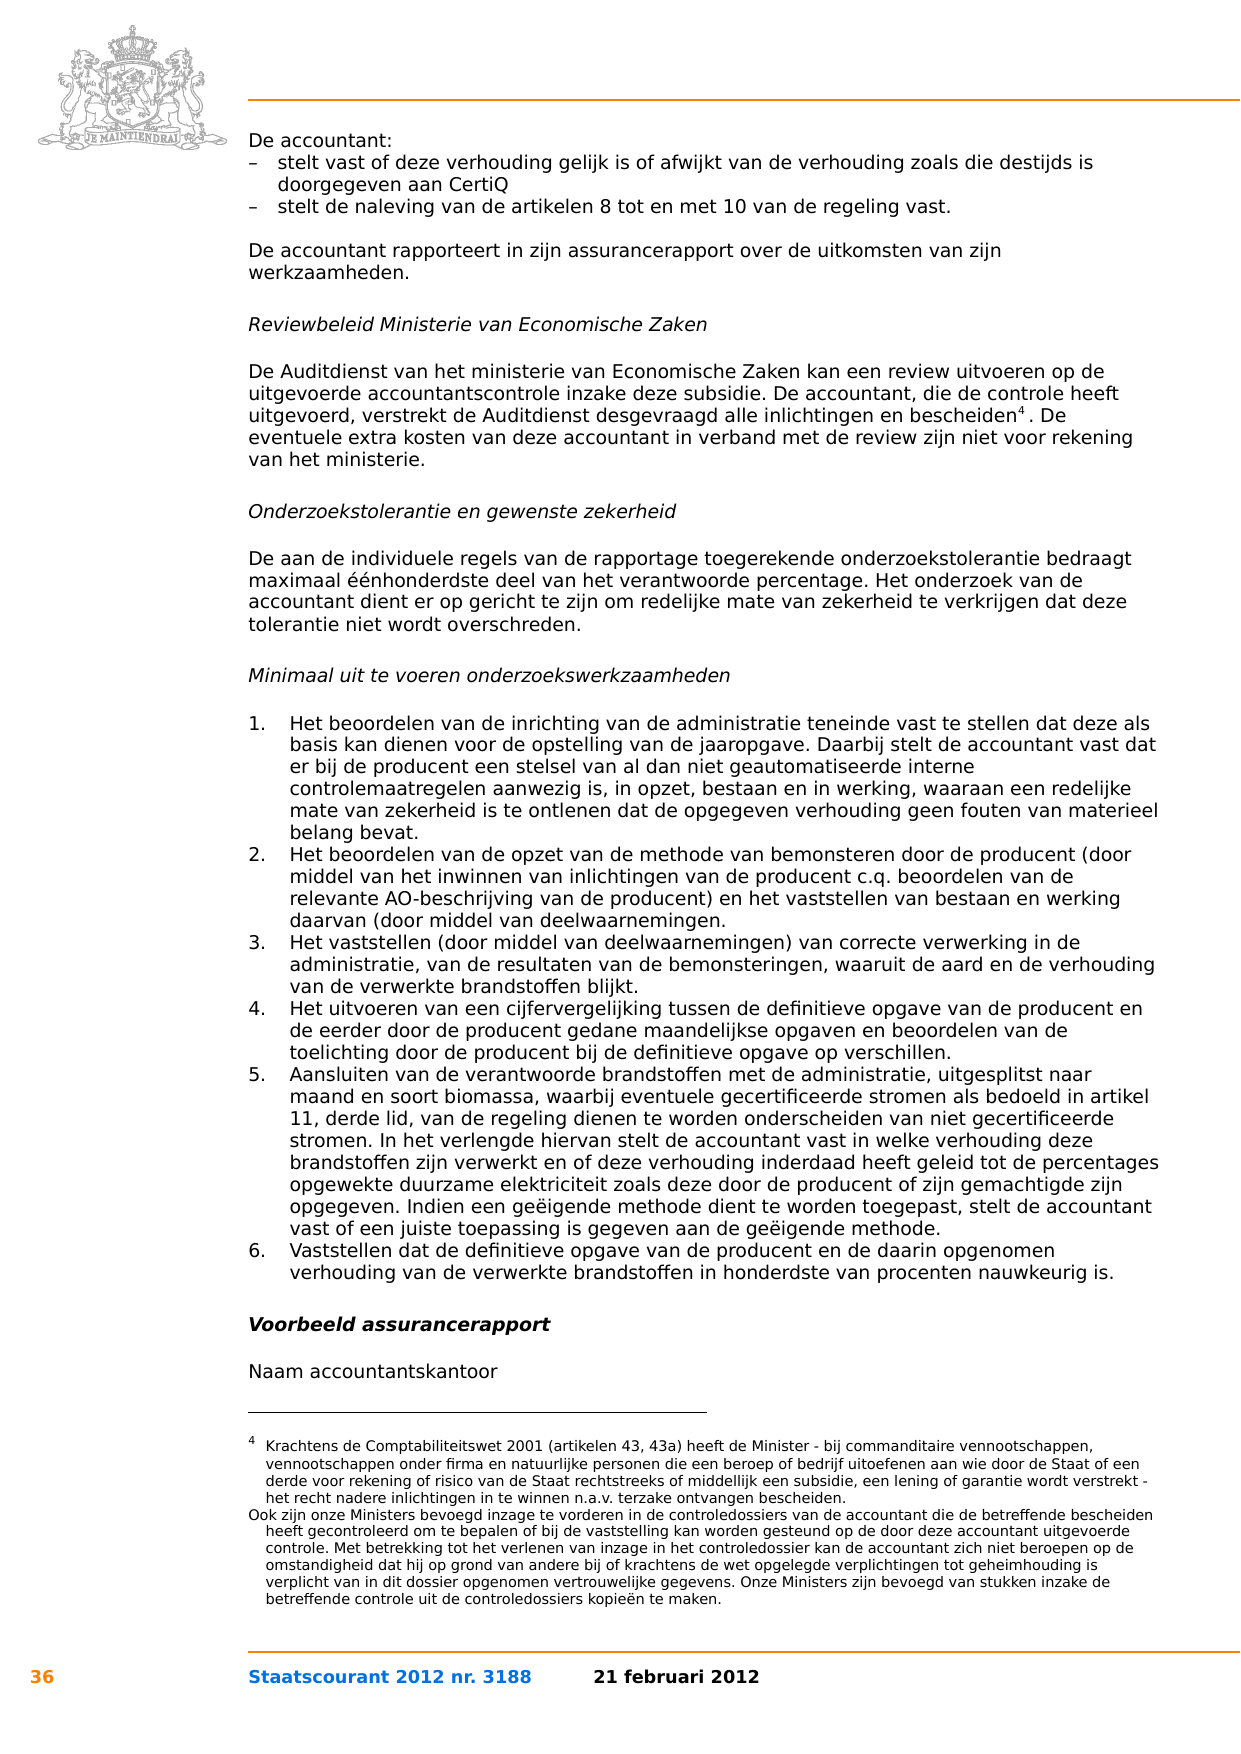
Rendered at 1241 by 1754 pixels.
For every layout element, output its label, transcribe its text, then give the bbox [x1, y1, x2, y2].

text De aan de individuele regels van de rapportage toegerekende onderzoekstolerantie bedraagt maximaal éénhonderdste deel van het verantwoorde percentage. Het onderzoek van de accountant dient er op gericht te zijn om redelijke mate van zekerheid te verkrijgen dat deze tolerantie niet wordt overschreden. [248, 547, 1163, 635]
subtitle Onderzoekstolerantie en gewenste zekerheid [248, 501, 1163, 522]
subtitle Reviewbeleid Ministerie van Economische Zaken [248, 314, 1163, 336]
text – stelt de naleving van de artikelen 8 tot en met 10 van de regeling vast. [248, 196, 1163, 218]
text 4. Het uitvoeren van een cijfervergelijking tussen de definitieve opgave van de producent en de eerder door de producent gedane maandelijkse opgaven en beoordelen van de toelichting door de producent bij de definitieve opgave op verschillen. [248, 998, 1163, 1064]
text De accountant rapporteert in zijn assurancerapport over de uitkomsten van zijn werkzaamheden. [248, 240, 1163, 284]
picture [38, 25, 227, 150]
text Naam accountantskantoor [248, 1361, 1163, 1383]
text 5. Aansluiten van de verantwoorde brandstoffen met de administratie, uitgesplitst naar maand en soort biomassa, waarbij eventuele gecertificeerde stromen als bedoeld in artikel 11, derde lid, van de regeling dienen te worden onderscheiden van niet gecertificeerde stromen. In het verlengde hiervan stelt de accountant vast in welke verhouding deze brandstoffen zijn verwerkt en of deze verhouding inderdaad heeft geleid tot de percentages opgewekte duurzame elektriciteit zoals deze door de producent of zijn gemachtigde zijn opgegeven. Indien een geëigende methode dient te worden toegepast, stelt de accountant vast of een juiste toepassing is gegeven aan de geëigende methode. [248, 1064, 1163, 1240]
text De accountant: [248, 130, 1163, 152]
subtitle Minimaal uit te voeren onderzoekswerkzaamheden [248, 665, 1163, 687]
text 6. Vaststellen dat de definitieve opgave van de producent en de daarin opgenomen verhouding van de verwerkte brandstoffen in honderdste van procenten nauwkeurig is. [248, 1240, 1163, 1284]
text – stelt vast of deze verhouding gelijk is of afwijkt van de verhouding zoals die destijds is doorgegeven aan CertiQ [248, 152, 1163, 196]
text 2. Het beoordelen van de opzet van de methode van bemonsteren door de producent (door middel van het inwinnen van inlichtingen van de producent c.q. beoordelen van de relevante AO-beschrijving van de producent) en het vaststellen van bestaan en werking daarvan (door middel van deelwaarnemingen. [248, 844, 1163, 932]
text Ook zijn onze Ministers bevoegd inzage te vorderen in de controledossiers van de accountant die de betreffende bescheiden heeft gecontroleerd om te bepalen of bij de vaststelling kan worden gesteund op de door deze accountant uitgevoerde controle. Met betrekking tot het verlenen van inzage in het controledossier kan de accountant zich niet beroepen op de omstandigheid dat hij op grond van andere bij of krachtens de wet opgelegde verplichtingen tot geheimhouding is verplicht van in dit dossier opgenomen vertrouwelijke gegevens. Onze Ministers zijn bevoegd van stukken inzake de betreffende controle uit de controledossiers kopieën te maken. [248, 1507, 1163, 1608]
text 3. Het vaststellen (door middel van deelwaarnemingen) van correcte verwerking in de administratie, van de resultaten van de bemonsteringen, waaruit de aard en de verhouding van de verwerkte brandstoffen blijkt. [248, 932, 1163, 998]
subtitle Voorbeeld assurancerapport [248, 1314, 1163, 1336]
text 1. Het beoordelen van de inrichting van de administratie teneinde vast te stellen dat deze als basis kan dienen voor de opstelling van de jaaropgave. Daarbij stelt de accountant vast dat er bij de producent een stelsel van al dan niet geautomatiseerde interne controlemaatregelen aanwezig is, in opzet, bestaan en in werking, waaraan een redelijke mate van zekerheid is te ontlenen dat de opgegeven verhouding geen fouten van materieel belang bevat. [248, 712, 1163, 844]
text De Auditdienst van het ministerie van Economische Zaken kan een review uitvoeren op de uitgevoerde accountantscontrole inzake deze subsidie. De accountant, die de controle heeft uitgevoerd, verstrekt de Auditdienst desgevraagd alle inlichtingen en bescheiden. De eventuele extra kosten van deze accountant in verband met de review zijn niet voor rekening van het ministerie. [248, 361, 1163, 471]
text Krachtens de Comptabiliteitswet 2001 (artikelen 43, 43a) heeft de Minister - bij commanditaire vennootschappen, vennootschappen onder firma en natuurlijke personen die een beroep of bedrijf uitoefenen aan wie door de Staat of een derde voor rekening of risico van de Staat rechtstreeks of middellijk een subsidie, een lening of garantie wordt verstrekt - het recht nadere inlichtingen in te winnen n.a.v. terzake ontvangen bescheiden. [248, 1434, 1163, 1507]
